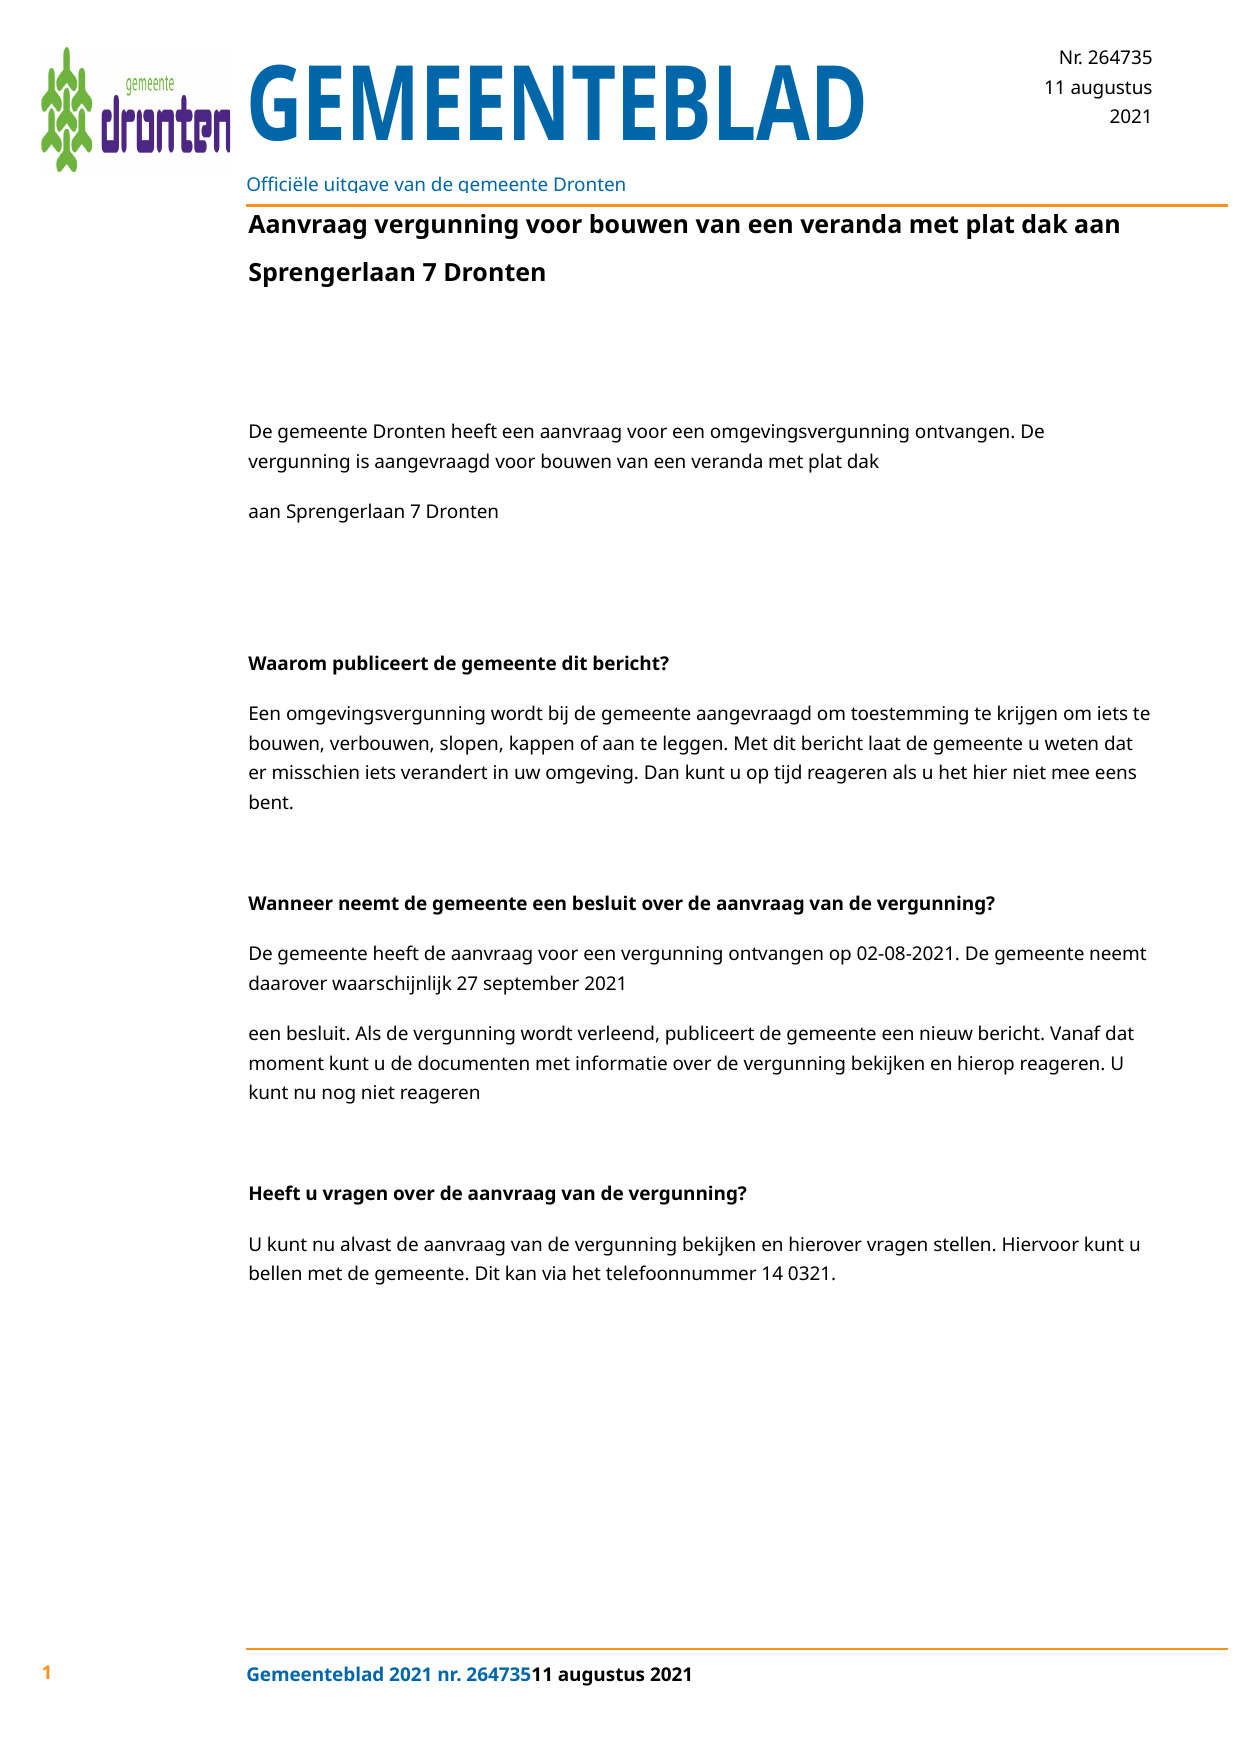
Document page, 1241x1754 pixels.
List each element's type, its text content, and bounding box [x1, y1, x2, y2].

text een besluit. Als de vergunning wordt verleend, publiceert de gemeente een nieuw bericht. Vanaf dat moment kunt u de documenten met informatie over de vergunning bekijken en hierop reageren. U kunt nu nog niet reageren [248, 1020, 1152, 1105]
text Een omgevingsvergunning wordt bij de gemeente aangevraagd om toestemming te krijgen om iets te bouwen, verbouwen, slopen, kappen of aan te leggen. Met dit bericht laat de gemeente u weten dat er misschien iets verandert in uw omgeving. Dan kunt u op tijd reageren als u het hier niet mee eens bent. [248, 700, 1152, 815]
picture [41, 47, 231, 172]
text Waarom publiceert de gemeente dit bericht? [248, 650, 1152, 676]
text De gemeente heeft de aanvraag voor een vergunning ontvangen op 02-08-2021. De gemeente neemt daarover waarschijnlijk 27 september 2021 [248, 940, 1152, 996]
text Heeft u vragen over de aanvraag van de vergunning? [248, 1180, 1152, 1206]
text De gemeente Dronten heeft een aanvraag voor een omgevingsvergunning ontvangen. De vergunning is aangevraagd voor bouwen van een veranda met plat dak [248, 419, 1152, 474]
text Wanneer neemt de gemeente een besluit over de aanvraag van de vergunning? [248, 890, 1152, 916]
text Aanvraag vergunning voor bouwen van een veranda met plat dak aan Sprengerlaan 7 Dronten [248, 207, 1152, 288]
text aan Sprengerlaan 7 Dronten [248, 499, 1152, 524]
text U kunt nu alvast de aanvraag van de vergunning bekijken en hierover vragen stellen. Hiervoor kunt u bellen met de gemeente. Dit kan via het telefoonnummer 14 0321. [248, 1231, 1152, 1286]
